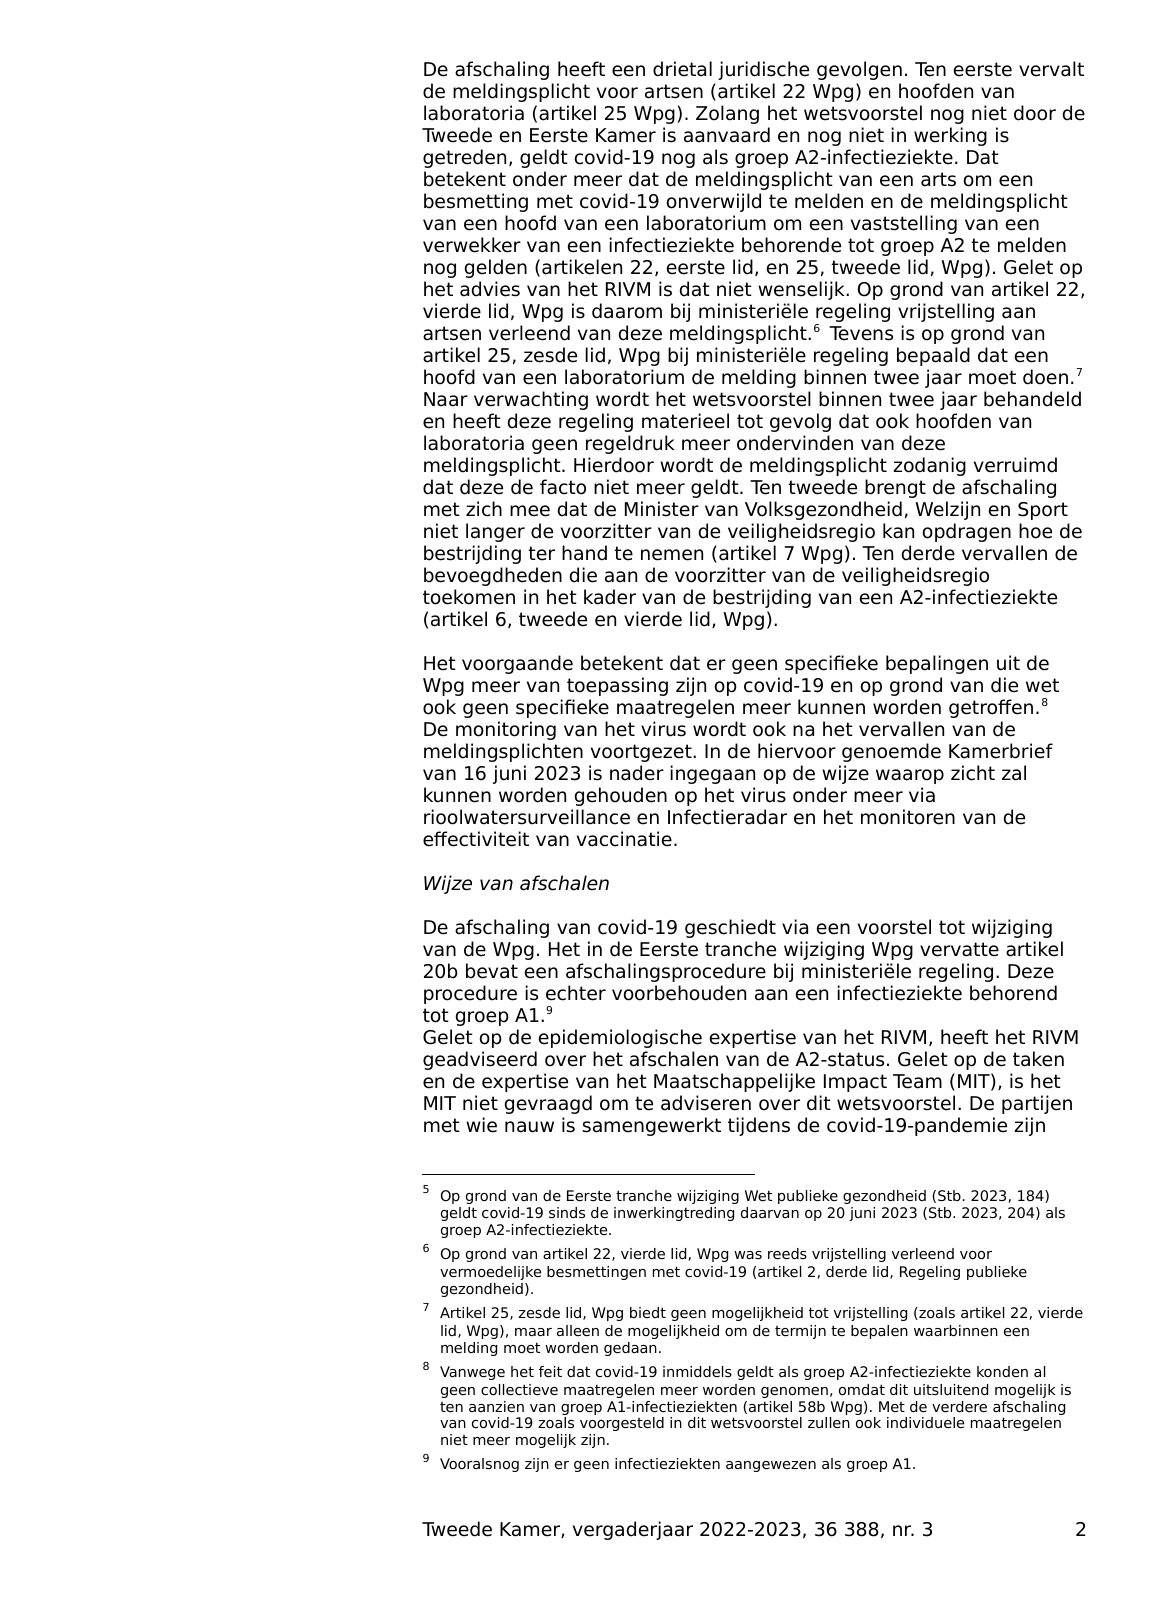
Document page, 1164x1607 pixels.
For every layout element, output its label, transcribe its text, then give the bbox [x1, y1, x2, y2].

text Op grond van de Eerste tranche wijziging Wet publieke gezondheid (Stb. 2023, 184) geldt covid-19 sinds de inwerkingtreding daarvan op 20 juni 2023 (Stb. 2023, 204) als groep A2-infectieziekte. [422, 1183, 1087, 1239]
subtitle Wijze van afschalen [422, 873, 1087, 895]
text De afschaling van covid-19 geschiedt via een voorstel tot wijziging van de Wpg. Het in de Eerste tranche wijziging Wpg vervatte artikel 20b bevat een afschalingsprocedure bij ministeriële regeling. Deze procedure is echter voorbehouden aan een infectieziekte behorend tot groep A1. [422, 917, 1087, 1027]
text De monitoring van het virus wordt ook na het vervallen van de meldingsplichten voortgezet. In de hiervoor genoemde Kamerbrief van 16 juni 2023 is nader ingegaan op de wijze waarop zicht zal kunnen worden gehouden op het virus onder meer via rioolwatersurveillance en Infectieradar en het monitoren van de effectiviteit van vaccinatie. [422, 719, 1087, 851]
text Vanwege het feit dat covid-19 inmiddels geldt als groep A2-infectieziekte konden al geen collectieve maatregelen meer worden genomen, omdat dit uitsluitend mogelijk is ten aanzien van groep A1-infectieziekten (artikel 58b Wpg). Met de verdere afschaling van covid-19 zoals voorgesteld in dit wetsvoorstel zullen ook individuele maatregelen niet meer mogelijk zijn. [422, 1360, 1087, 1449]
text Op grond van artikel 22, vierde lid, Wpg was reeds vrijstelling verleend voor vermoedelijke besmettingen met covid-19 (artikel 2, derde lid, Regeling publieke gezondheid). [422, 1242, 1087, 1298]
text Artikel 25, zesde lid, Wpg biedt geen mogelijkheid tot vrijstelling (zoals artikel 22, vierde lid, Wpg), maar alleen de mogelijkheid om de termijn te bepalen waarbinnen een melding moet worden gedaan. [422, 1301, 1087, 1357]
text Het voorgaande betekent dat er geen specifieke bepalingen uit de Wpg meer van toepassing zijn op covid-19 en op grond van die wet ook geen specifieke maatregelen meer kunnen worden getroffen. [422, 653, 1087, 719]
text Gelet op de epidemiologische expertise van het RIVM, heeft het RIVM geadviseerd over het afschalen van de A2-status. Gelet op de taken en de expertise van het Maatschappelijke Impact Team (MIT), is het MIT niet gevraagd om te adviseren over dit wetsvoorstel. De partijen met wie nauw is samengewerkt tijdens de covid-19-pandemie zijn [422, 1027, 1087, 1137]
text Vooralsnog zijn er geen infectieziekten aangewezen als groep A1. [422, 1452, 1087, 1474]
text De afschaling heeft een drietal juridische gevolgen. Ten eerste vervalt de meldingsplicht voor artsen (artikel 22 Wpg) en hoofden van laboratoria (artikel 25 Wpg). Zolang het wetsvoorstel nog niet door de Tweede en Eerste Kamer is aanvaard en nog niet in werking is getreden, geldt covid-19 nog als groep A2-infectieziekte. Dat betekent onder meer dat de meldingsplicht van een arts om een besmetting met covid-19 onverwijld te melden en de meldingsplicht van een hoofd van een laboratorium om een vaststelling van een verwekker van een infectieziekte behorende tot groep A2 te melden nog gelden (artikelen 22, eerste lid, en 25, tweede lid, Wpg). Gelet op het advies van het RIVM is dat niet wenselijk. Op grond van artikel 22, vierde lid, Wpg is daarom bij ministeriële regeling vrijstelling aan artsen verleend van deze meldingsplicht. Tevens is op grond van artikel 25, zesde lid, Wpg bij ministeriële regeling bepaald dat een hoofd van een laboratorium de melding binnen twee jaar moet doen. Naar verwachting wordt het wetsvoorstel binnen twee jaar behandeld en heeft deze regeling materieel tot gevolg dat ook hoofden van laboratoria geen regeldruk meer ondervinden van deze meldingsplicht. Hierdoor wordt de meldingsplicht zodanig verruimd dat deze de facto niet meer geldt. Ten tweede brengt de afschaling met zich mee dat de Minister van Volksgezondheid, Welzijn en Sport niet langer de voorzitter van de veiligheidsregio kan opdragen hoe de bestrijding ter hand te nemen (artikel 7 Wpg). Ten derde vervallen de bevoegdheden die aan de voorzitter van de veiligheidsregio toekomen in het kader van de bestrijding van een A2-infectieziekte (artikel 6, tweede en vierde lid, Wpg). [422, 59, 1087, 631]
